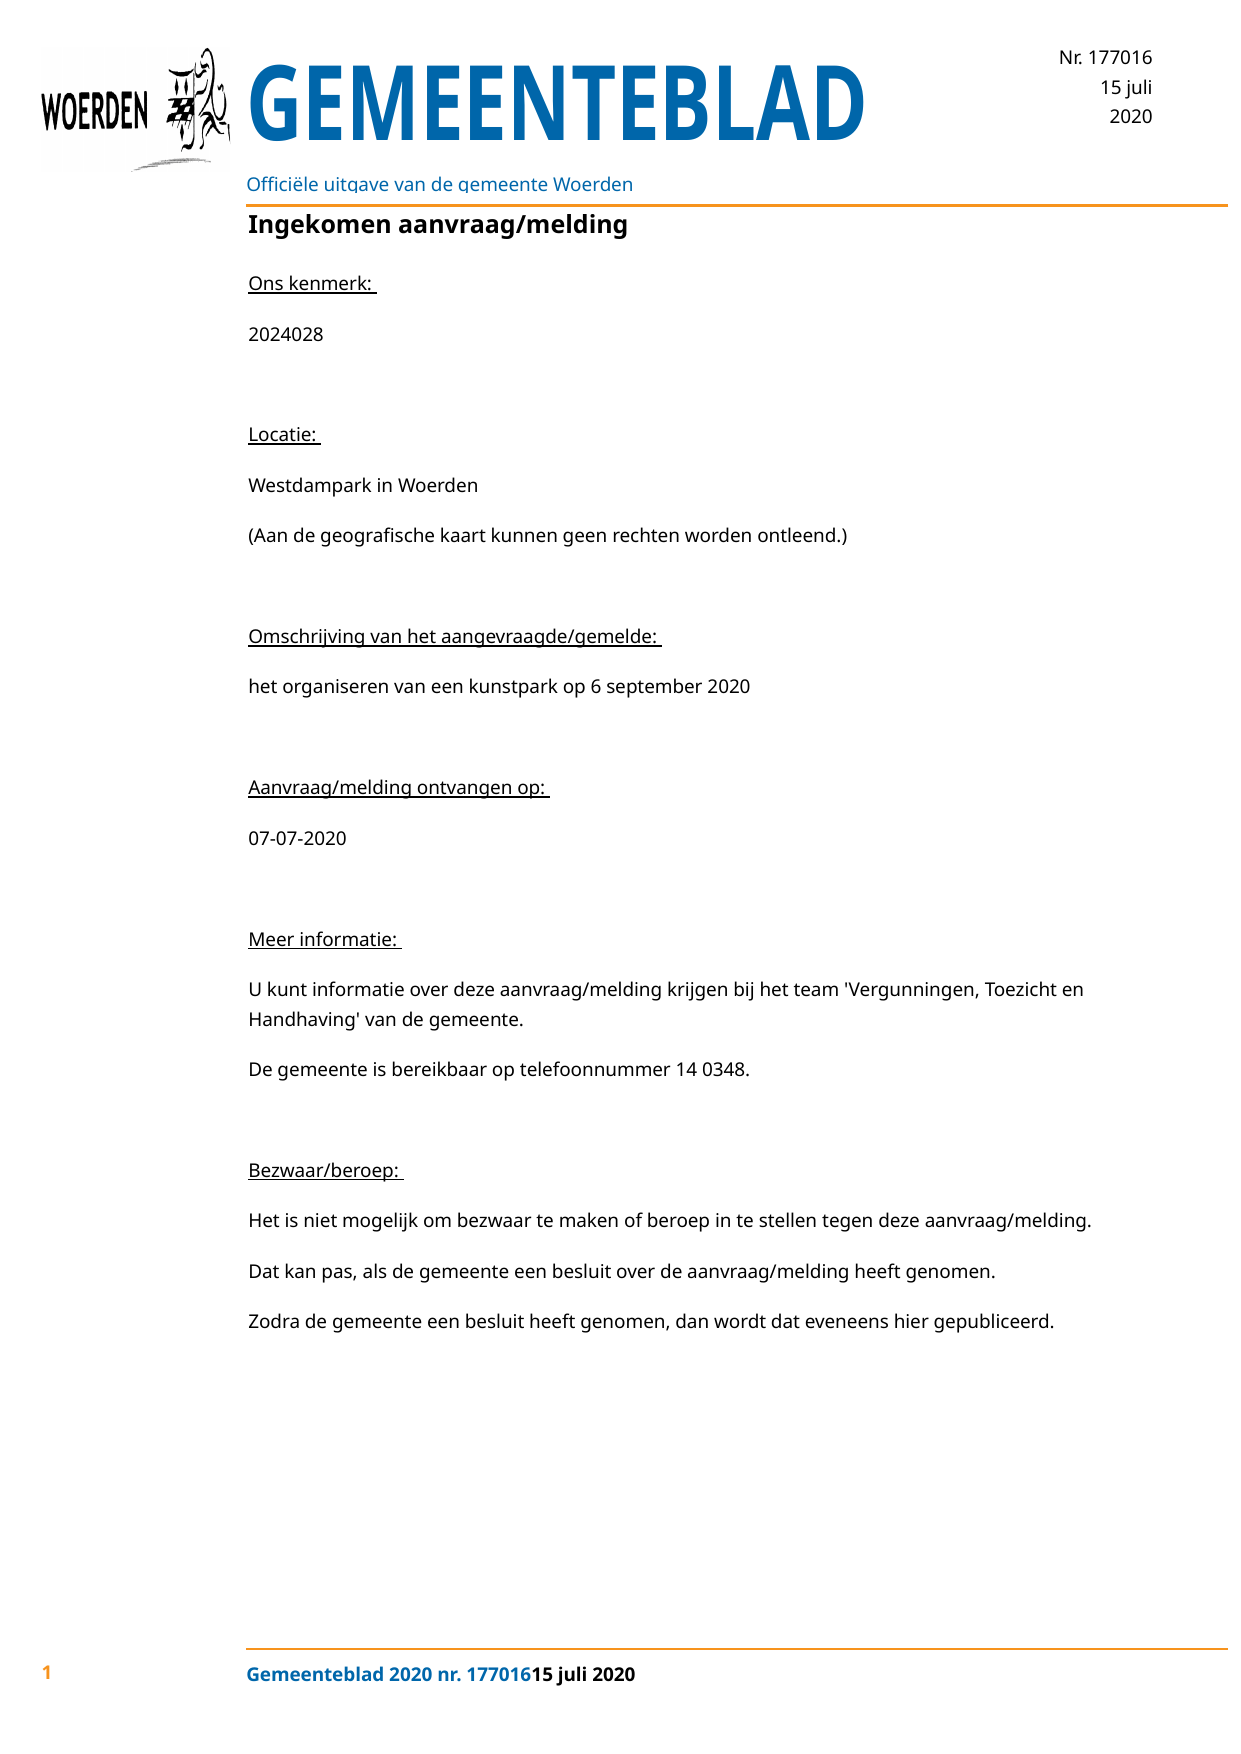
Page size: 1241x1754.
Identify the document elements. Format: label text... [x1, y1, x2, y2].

text Aanvraag/melding ontvangen op: [248, 774, 1152, 800]
text (Aan de geografische kaart kunnen geen rechten worden ontleend.) [248, 522, 1152, 548]
text Dat kan pas, als de gemeente een besluit over de aanvraag/melding heeft genomen. [248, 1258, 1152, 1283]
text 2024028 [248, 321, 1152, 346]
text Zodra de gemeente een besluit heeft genomen, dan wordt dat eveneens hier gepubliceerd. [248, 1308, 1152, 1334]
text De gemeente is bereikbaar op telefoonnummer 14 0348. [248, 1056, 1152, 1082]
text Bezwaar/beroep: [248, 1157, 1152, 1183]
text Ons kenmerk: [248, 270, 1152, 296]
text Ingekomen aanvraag/melding [248, 207, 1152, 241]
text het organiseren van een kunstpark op 6 september 2020 [248, 674, 1152, 699]
text Locatie: [248, 422, 1152, 447]
text Westdampark in Woerden [248, 472, 1152, 498]
text Omschrijving van het aangevraagde/gemelde: [248, 623, 1152, 649]
text U kunt informatie over deze aanvraag/melding krijgen bij het team 'Vergunningen, Toezicht en Handhaving' van de gemeente. [248, 976, 1152, 1031]
picture [41, 47, 231, 172]
text Het is niet mogelijk om bezwaar te maken of beroep in te stellen tegen deze aanvraag/melding. [248, 1207, 1152, 1233]
text 07-07-2020 [248, 825, 1152, 851]
text Meer informatie: [248, 926, 1152, 951]
